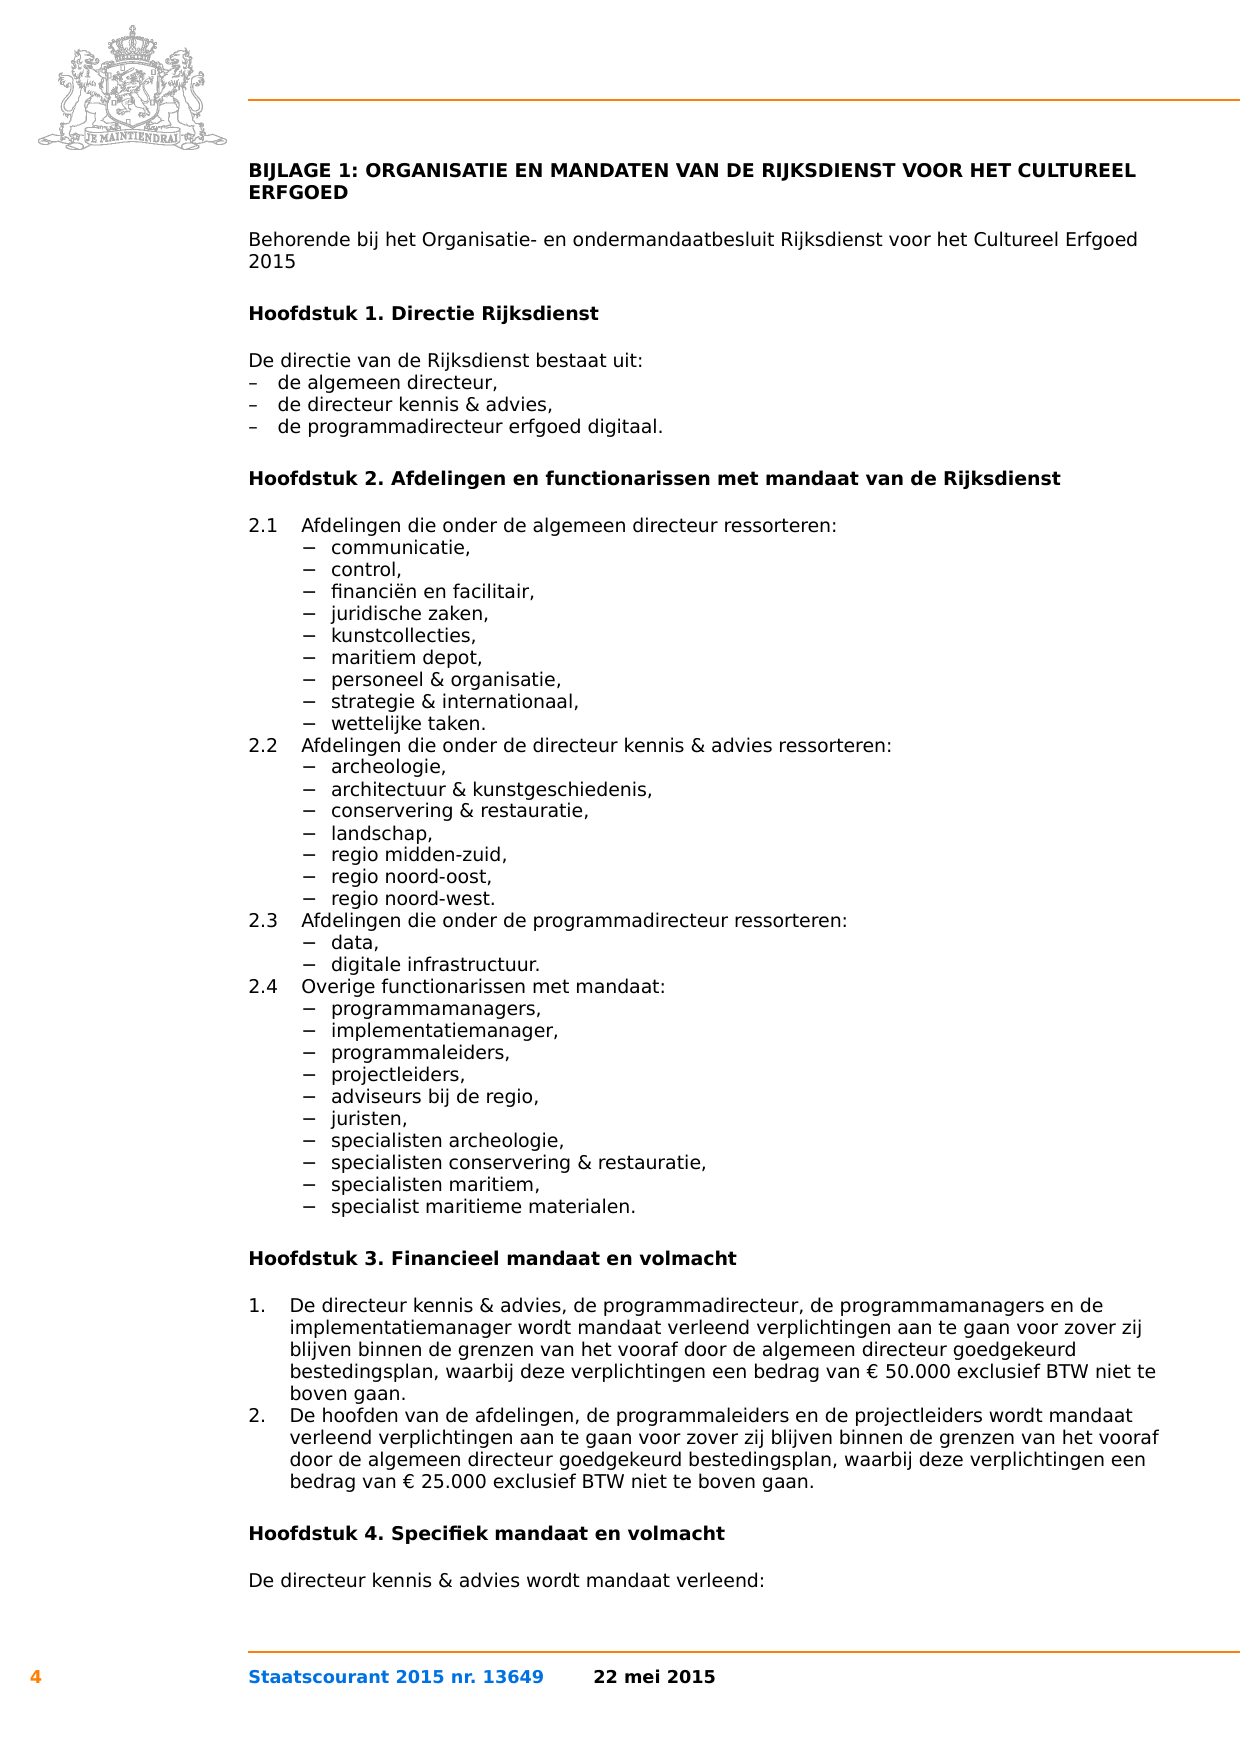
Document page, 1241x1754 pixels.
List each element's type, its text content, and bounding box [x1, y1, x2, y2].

text − landschap, [301, 822, 1163, 844]
text − juridische zaken, [301, 603, 1163, 624]
text − digitale infrastructuur. [301, 954, 1163, 976]
text − juristen, [301, 1108, 1163, 1130]
text Behorende bij het Organisatie- en ondermandaatbesluit Rijksdienst voor het Cultureel Erfgoed 2015 [248, 229, 1163, 273]
text − communicatie, [301, 537, 1163, 559]
text 2.1 Afdelingen die onder de algemeen directeur ressorteren: [248, 515, 1163, 537]
text − maritiem depot, [301, 647, 1163, 668]
text 2.3 Afdelingen die onder de programmadirecteur ressorteren: [248, 910, 1163, 932]
subtitle Hoofdstuk 1. Directie Rijksdienst [248, 303, 1163, 325]
text – de algemeen directeur, [248, 372, 1163, 394]
text − regio midden-zuid, [301, 844, 1163, 866]
text − specialisten conservering & restauratie, [301, 1152, 1163, 1174]
text − wettelijke taken. [301, 712, 1163, 734]
text − kunstcollecties, [301, 624, 1163, 647]
text − control, [301, 559, 1163, 581]
text De directie van de Rijksdienst bestaat uit: [248, 350, 1163, 372]
text − personeel & organisatie, [301, 668, 1163, 691]
text − adviseurs bij de regio, [301, 1086, 1163, 1108]
text − specialisten archeologie, [301, 1130, 1163, 1152]
text − archeologie, [301, 756, 1163, 778]
text 1. De directeur kennis & advies, de programmadirecteur, de programmamanagers en de implementatiemanager wordt mandaat verleend verplichtingen aan te gaan voor zover zij blijven binnen de grenzen van het vooraf door de algemeen directeur goedgekeurd bestedingsplan, waarbij deze verplichtingen een bedrag van € 50.000 exclusief BTW niet te boven gaan. [248, 1295, 1163, 1405]
text – de directeur kennis & advies, [248, 394, 1163, 416]
text − regio noord-oost, [301, 866, 1163, 888]
text − conservering & restauratie, [301, 800, 1163, 822]
text − financiën en facilitair, [301, 581, 1163, 603]
picture [38, 25, 227, 150]
text − architectuur & kunstgeschiedenis, [301, 778, 1163, 800]
text − specialisten maritiem, [301, 1174, 1163, 1196]
text – de programmadirecteur erfgoed digitaal. [248, 416, 1163, 438]
subtitle Hoofdstuk 4. Specifiek mandaat en volmacht [248, 1523, 1163, 1545]
text − regio noord-west. [301, 888, 1163, 910]
subtitle BIJLAGE 1: ORGANISATIE EN MANDATEN VAN DE RIJKSDIENST VOOR HET CULTUREEL ERFGOED [248, 160, 1163, 204]
subtitle Hoofdstuk 2. Afdelingen en functionarissen met mandaat van de Rijksdienst [248, 468, 1163, 490]
text − specialist maritieme materialen. [301, 1196, 1163, 1218]
text De directeur kennis & advies wordt mandaat verleend: [248, 1570, 1163, 1592]
text 2. De hoofden van de afdelingen, de programmaleiders en de projectleiders wordt mandaat verleend verplichtingen aan te gaan voor zover zij blijven binnen de grenzen van het vooraf door de algemeen directeur goedgekeurd bestedingsplan, waarbij deze verplichtingen een bedrag van € 25.000 exclusief BTW niet te boven gaan. [248, 1405, 1163, 1493]
text − programmamanagers, [301, 998, 1163, 1020]
text 2.2 Afdelingen die onder de directeur kennis & advies ressorteren: [248, 734, 1163, 756]
subtitle Hoofdstuk 3. Financieel mandaat en volmacht [248, 1248, 1163, 1270]
text − programmaleiders, [301, 1042, 1163, 1064]
text − projectleiders, [301, 1064, 1163, 1086]
text − data, [301, 932, 1163, 954]
text 2.4 Overige functionarissen met mandaat: [248, 976, 1163, 998]
text − strategie & internationaal, [301, 691, 1163, 712]
text − implementatiemanager, [301, 1020, 1163, 1042]
